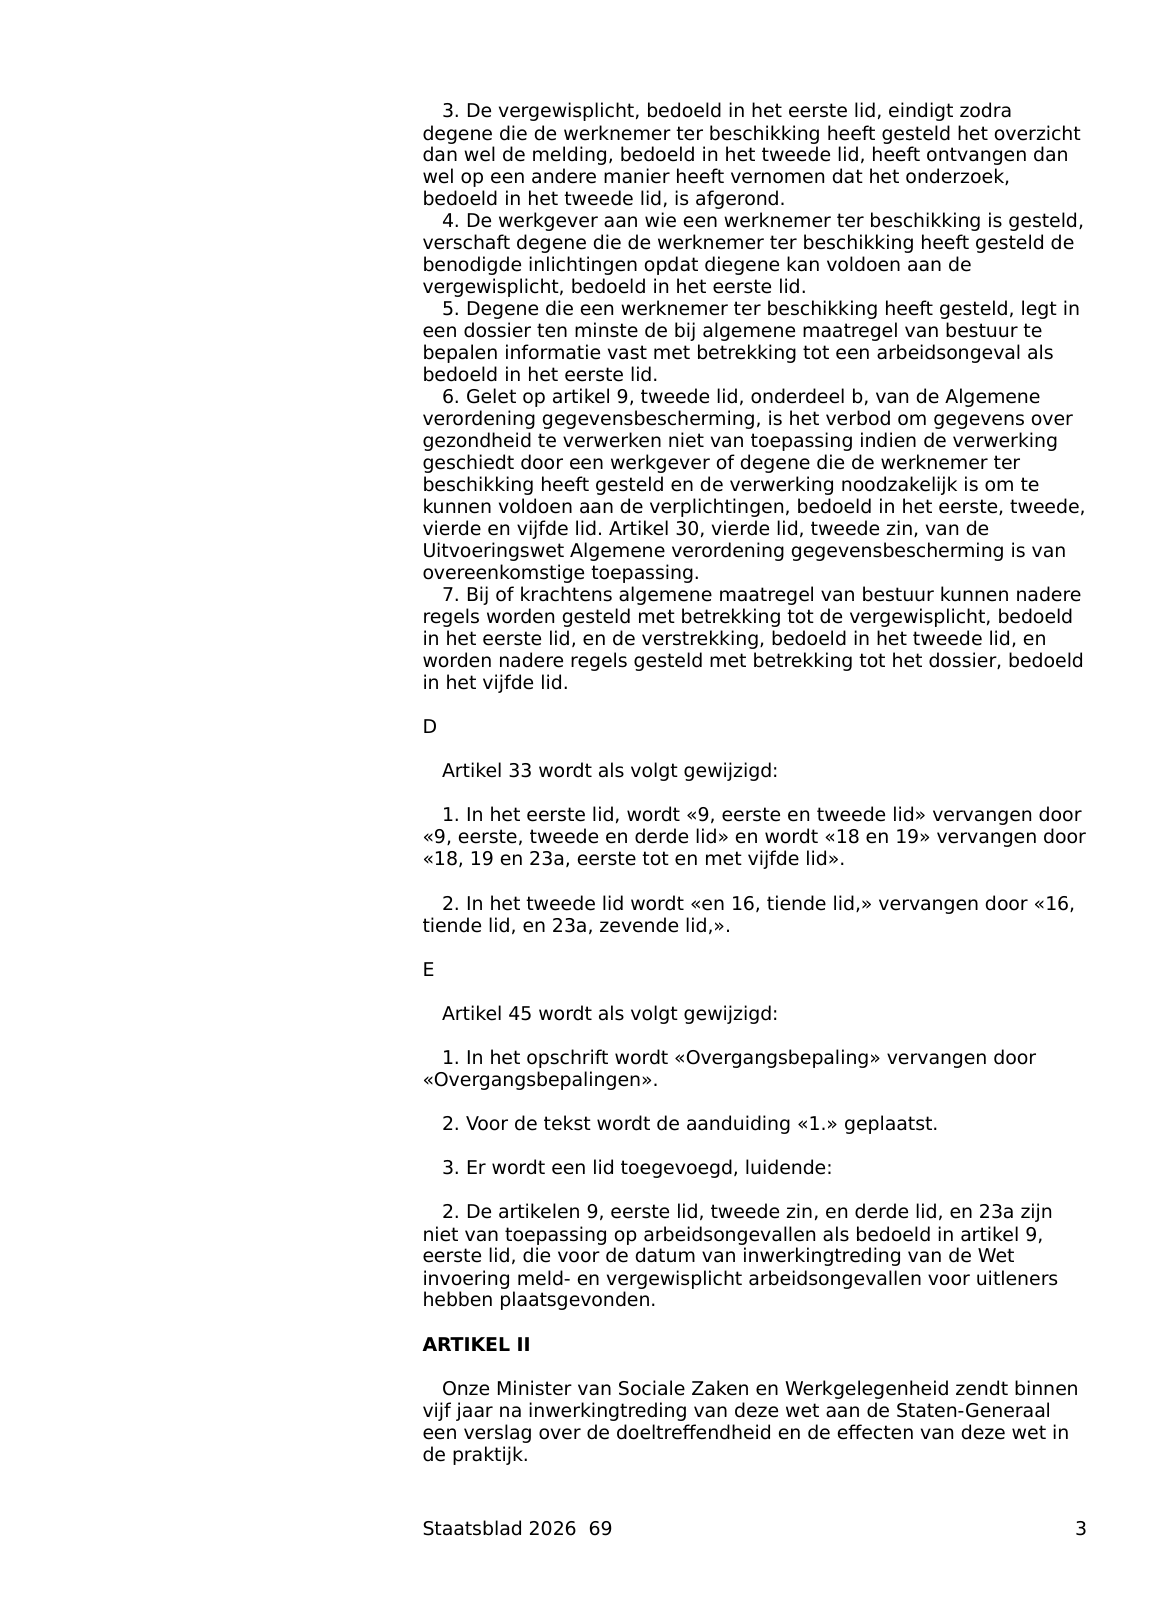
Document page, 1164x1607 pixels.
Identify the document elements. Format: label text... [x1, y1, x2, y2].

text 1. In het opschrift wordt «Overgangsbepaling» vervangen door «Overgangsbepalingen». [422, 1047, 1087, 1091]
text 2. De artikelen 9, eerste lid, tweede zin, en derde lid, en 23a zijn niet van toepassing op arbeidsongevallen als bedoeld in artikel 9, eerste lid, die voor de datum van inwerkingtreding van de Wet invoering meld- en vergewisplicht arbeidsongevallen voor uitleners hebben plaatsgevonden. [422, 1201, 1087, 1311]
subtitle ARTIKEL II [422, 1333, 1087, 1356]
text 6. Gelet op artikel 9, tweede lid, onderdeel b, van de Algemene verordening gegevensbescherming, is het verbod om gegevens over gezondheid te verwerken niet van toepassing indien de verwerking geschiedt door een werkgever of degene die de werknemer ter beschikking heeft gesteld en de verwerking noodzakelijk is om te kunnen voldoen aan de verplichtingen, bedoeld in het eerste, tweede, vierde en vijfde lid. Artikel 30, vierde lid, tweede zin, van de Uitvoeringswet Algemene verordening gegevensbescherming is van overeenkomstige toepassing. [422, 386, 1087, 584]
text 5. Degene die een werknemer ter beschikking heeft gesteld, legt in een dossier ten minste de bij algemene maatregel van bestuur te bepalen informatie vast met betrekking tot een arbeidsongeval als bedoeld in het eerste lid. [422, 298, 1087, 386]
text E [422, 959, 1087, 981]
text Artikel 33 wordt als volgt gewijzigd: [422, 760, 1087, 782]
text 2. In het tweede lid wordt «en 16, tiende lid,» vervangen door «16, tiende lid, en 23a, zevende lid,». [422, 892, 1087, 936]
text 3. De vergewisplicht, bedoeld in het eerste lid, eindigt zodra degene die de werknemer ter beschikking heeft gesteld het overzicht dan wel de melding, bedoeld in het tweede lid, heeft ontvangen dan wel op een andere manier heeft vernomen dat het onderzoek, bedoeld in het tweede lid, is afgerond. [422, 100, 1087, 210]
text 3. Er wordt een lid toegevoegd, luidende: [422, 1157, 1087, 1179]
text 2. Voor de tekst wordt de aanduiding «1.» geplaatst. [422, 1113, 1087, 1135]
text Artikel 45 wordt als volgt gewijzigd: [422, 1003, 1087, 1025]
text D [422, 716, 1087, 738]
text 4. De werkgever aan wie een werknemer ter beschikking is gesteld, verschaft degene die de werknemer ter beschikking heeft gesteld de benodigde inlichtingen opdat diegene kan voldoen aan de vergewisplicht, bedoeld in het eerste lid. [422, 210, 1087, 298]
text 7. Bij of krachtens algemene maatregel van bestuur kunnen nadere regels worden gesteld met betrekking tot de vergewisplicht, bedoeld in het eerste lid, en de verstrekking, bedoeld in het tweede lid, en worden nadere regels gesteld met betrekking tot het dossier, bedoeld in het vijfde lid. [422, 584, 1087, 694]
text 1. In het eerste lid, wordt «9, eerste en tweede lid» vervangen door «9, eerste, tweede en derde lid» en wordt «18 en 19» vervangen door «18, 19 en 23a, eerste tot en met vijfde lid». [422, 804, 1087, 870]
text Onze Minister van Sociale Zaken en Werkgelegenheid zendt binnen vijf jaar na inwerkingtreding van deze wet aan de Staten-Generaal een verslag over de doeltreffendheid en de effecten van deze wet in de praktijk. [422, 1378, 1087, 1466]
